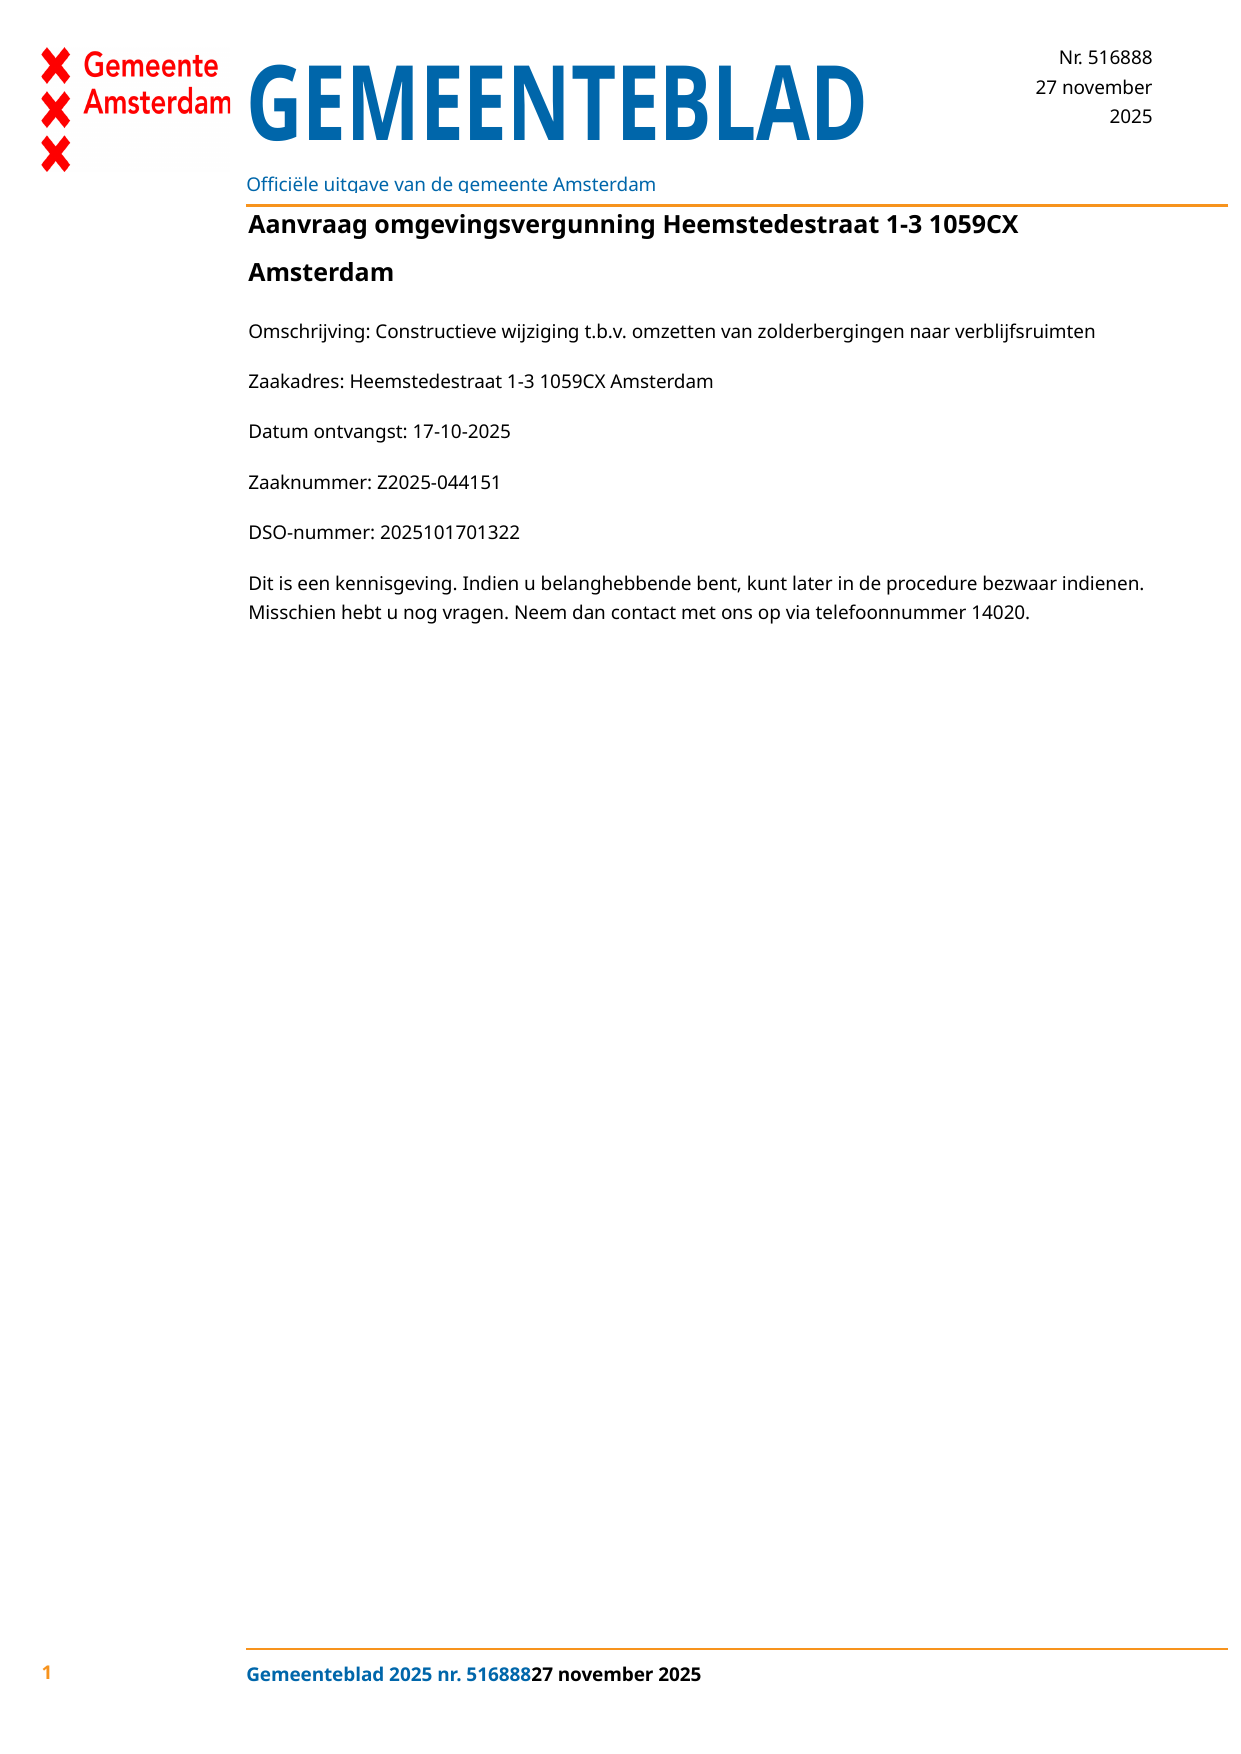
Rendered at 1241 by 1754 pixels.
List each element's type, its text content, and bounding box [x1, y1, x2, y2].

text Omschrijving: Constructieve wijziging t.b.v. omzetten van zolderbergingen naar verblijfsruimten [248, 318, 1152, 344]
text Aanvraag omgevingsvergunning Heemstedestraat 1-3 1059CX Amsterdam [248, 207, 1152, 288]
text Datum ontvangst: 17-10-2025 [248, 419, 1152, 444]
text Zaakadres: Heemstedestraat 1-3 1059CX Amsterdam [248, 368, 1152, 394]
text Zaaknummer: Z2025-044151 [248, 469, 1152, 495]
text DSO-nummer: 2025101701322 [248, 519, 1152, 545]
picture [41, 47, 231, 172]
text Dit is een kennisgeving. Indien u belanghebbende bent, kunt later in de procedure bezwaar indienen. Misschien hebt u nog vragen. Neem dan contact met ons op via telefoonnummer 14020. [248, 570, 1152, 625]
